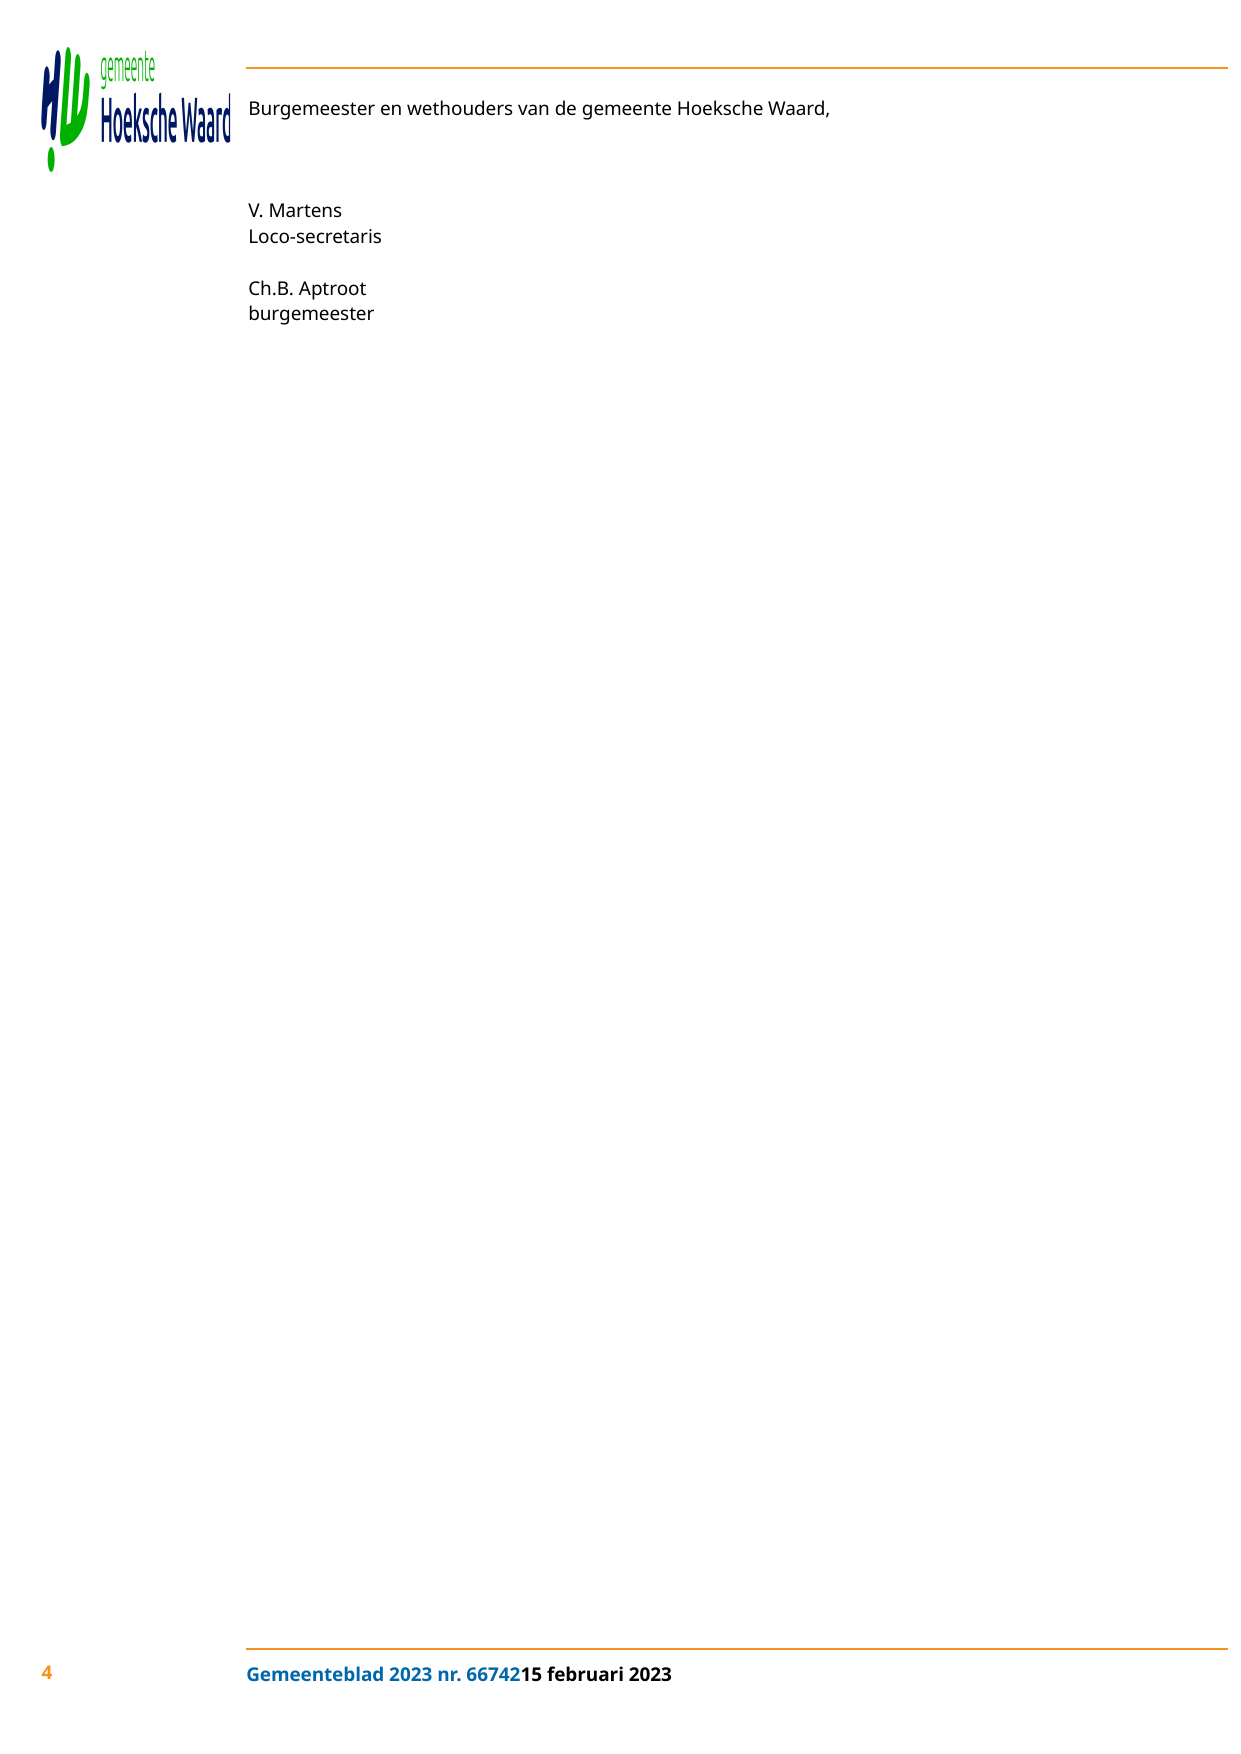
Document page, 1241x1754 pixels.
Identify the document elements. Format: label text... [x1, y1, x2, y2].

text burgemeester [248, 301, 1152, 326]
text Ch.B. Aptroot [248, 275, 1152, 301]
text V. Martens [248, 198, 1152, 223]
text Burgemeester en wethouders van de gemeente Hoeksche Waard, [248, 95, 1152, 121]
picture [41, 47, 231, 172]
text Loco-secretaris [248, 223, 1152, 249]
